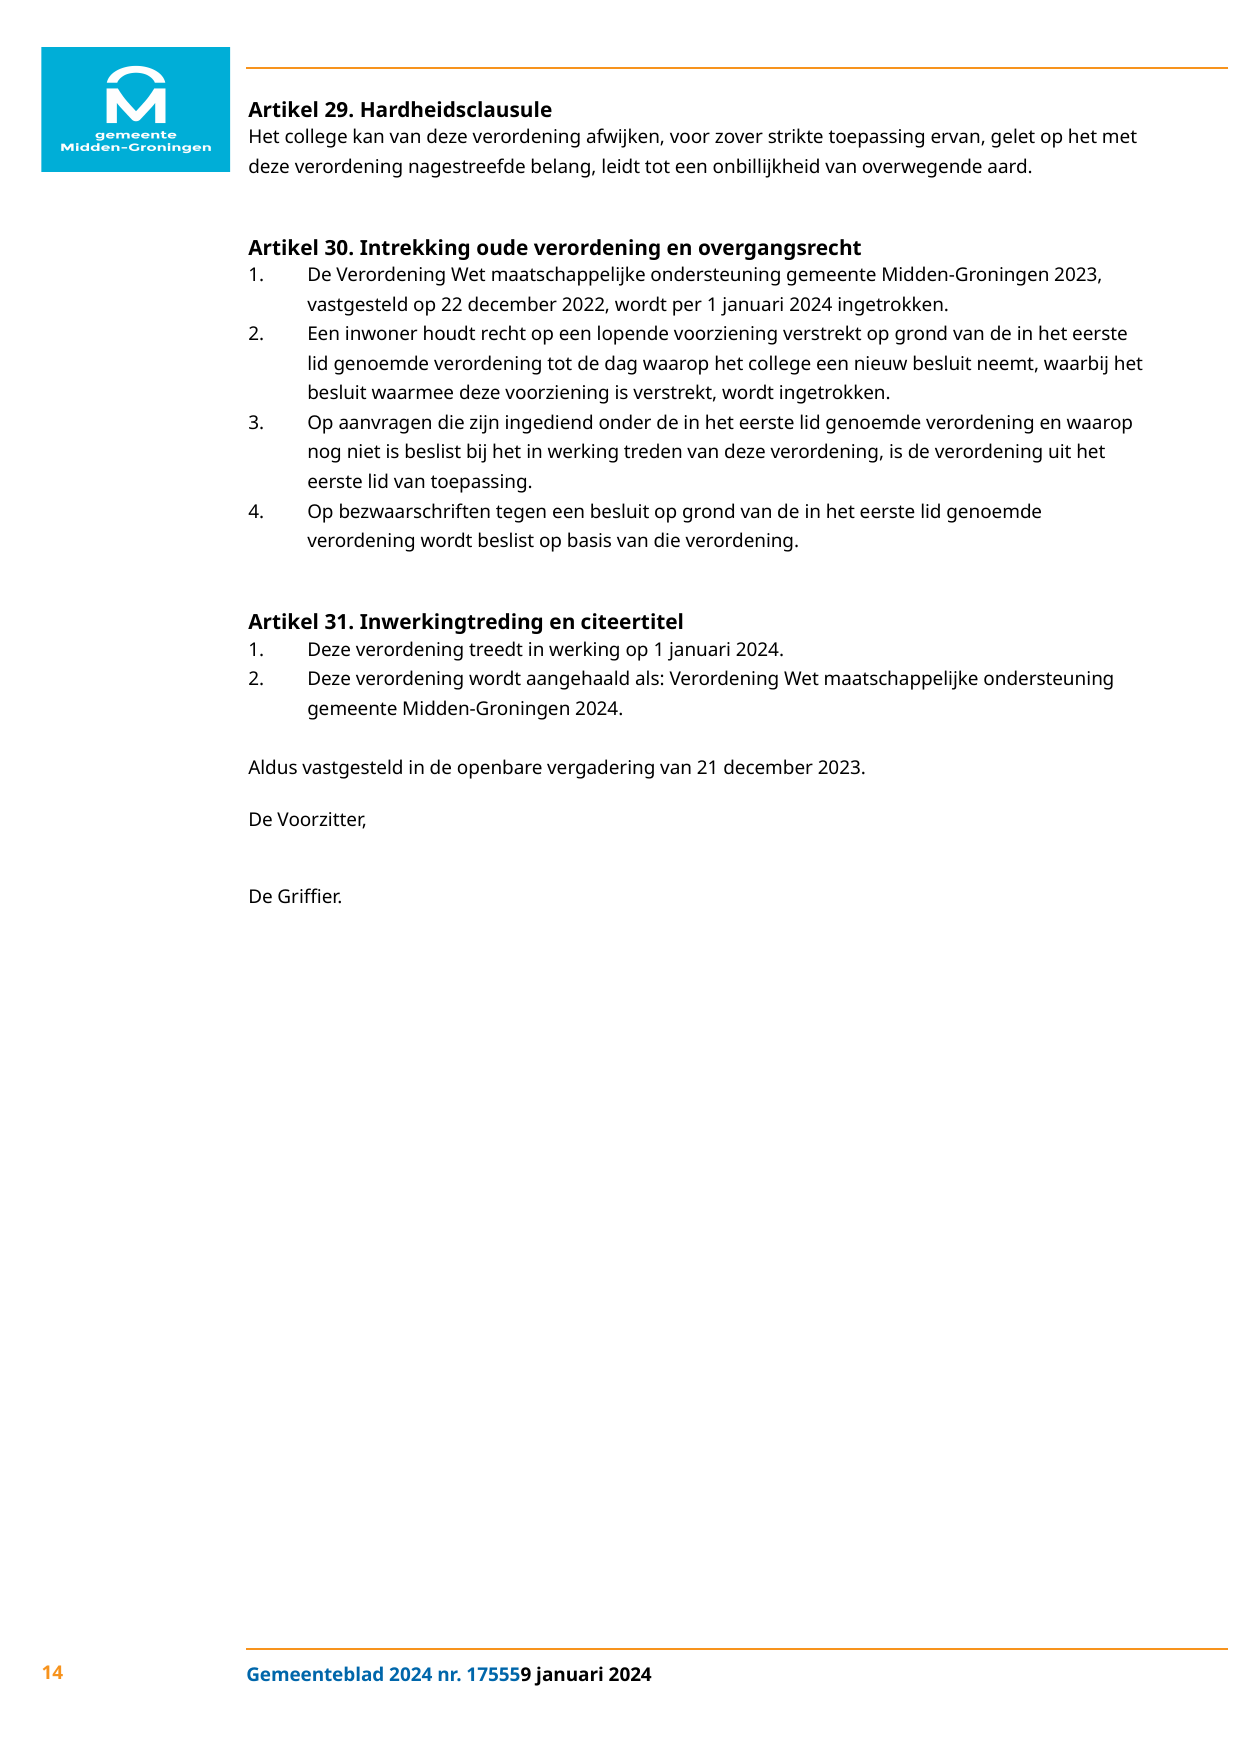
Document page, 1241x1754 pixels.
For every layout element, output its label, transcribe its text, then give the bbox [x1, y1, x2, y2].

picture [184, 146, 190, 153]
list Een inwoner houdt recht op een lopende voorziening verstrekt op grond van de in het eerste lid genoemde verordening tot de dag waarop het college een nieuw besluit neemt, waarbij het besluit waarmee deze voorziening is verstrekt, wordt ingetrokken. [248, 320, 1152, 405]
list Deze verordening treedt in werking op 1 januari 2024. [248, 636, 1152, 662]
picture [107, 89, 165, 122]
text Het college kan van deze verordening afwijken, voor zover strikte toepassing ervan, gelet op het met deze verordening nagestreefde belang, leidt tot een onbillijkheid van overwegende aard. [248, 123, 1152, 178]
text Artikel 30. Intrekking oude verordening en overgangsrecht [248, 233, 1152, 261]
text Aldus vastgesteld in de openbare vergadering van 21 december 2023. [248, 754, 1152, 780]
text De Griffier. [248, 883, 1152, 909]
text De Voorzitter, [248, 806, 1152, 831]
list De Verordening Wet maatschappelijke ondersteuning gemeente Midden-Groningen 2023, vastgesteld op 22 december 2022, wordt per 1 januari 2024 ingetrokken. [248, 261, 1152, 317]
text Artikel 31. Inwerkingtreding en citeertitel [248, 607, 1152, 636]
list Op bezwaarschriften tegen een besluit op grond van de in het eerste lid genoemde verordening wordt beslist op basis van die verordening. [248, 498, 1152, 553]
text Artikel 29. Hardheidsclausule [248, 95, 1152, 123]
list Op aanvragen die zijn ingediend onder de in het eerste lid genoemde verordening en waarop nog niet is beslist bij het in werking treden van deze verordening, is de verordening uit het eerste lid van toepassing. [248, 409, 1152, 494]
picture [108, 66, 164, 82]
list Deze verordening wordt aangehaald als: Verordening Wet maatschappelijke ondersteuning gemeente Midden-Groningen 2024. [248, 666, 1152, 721]
